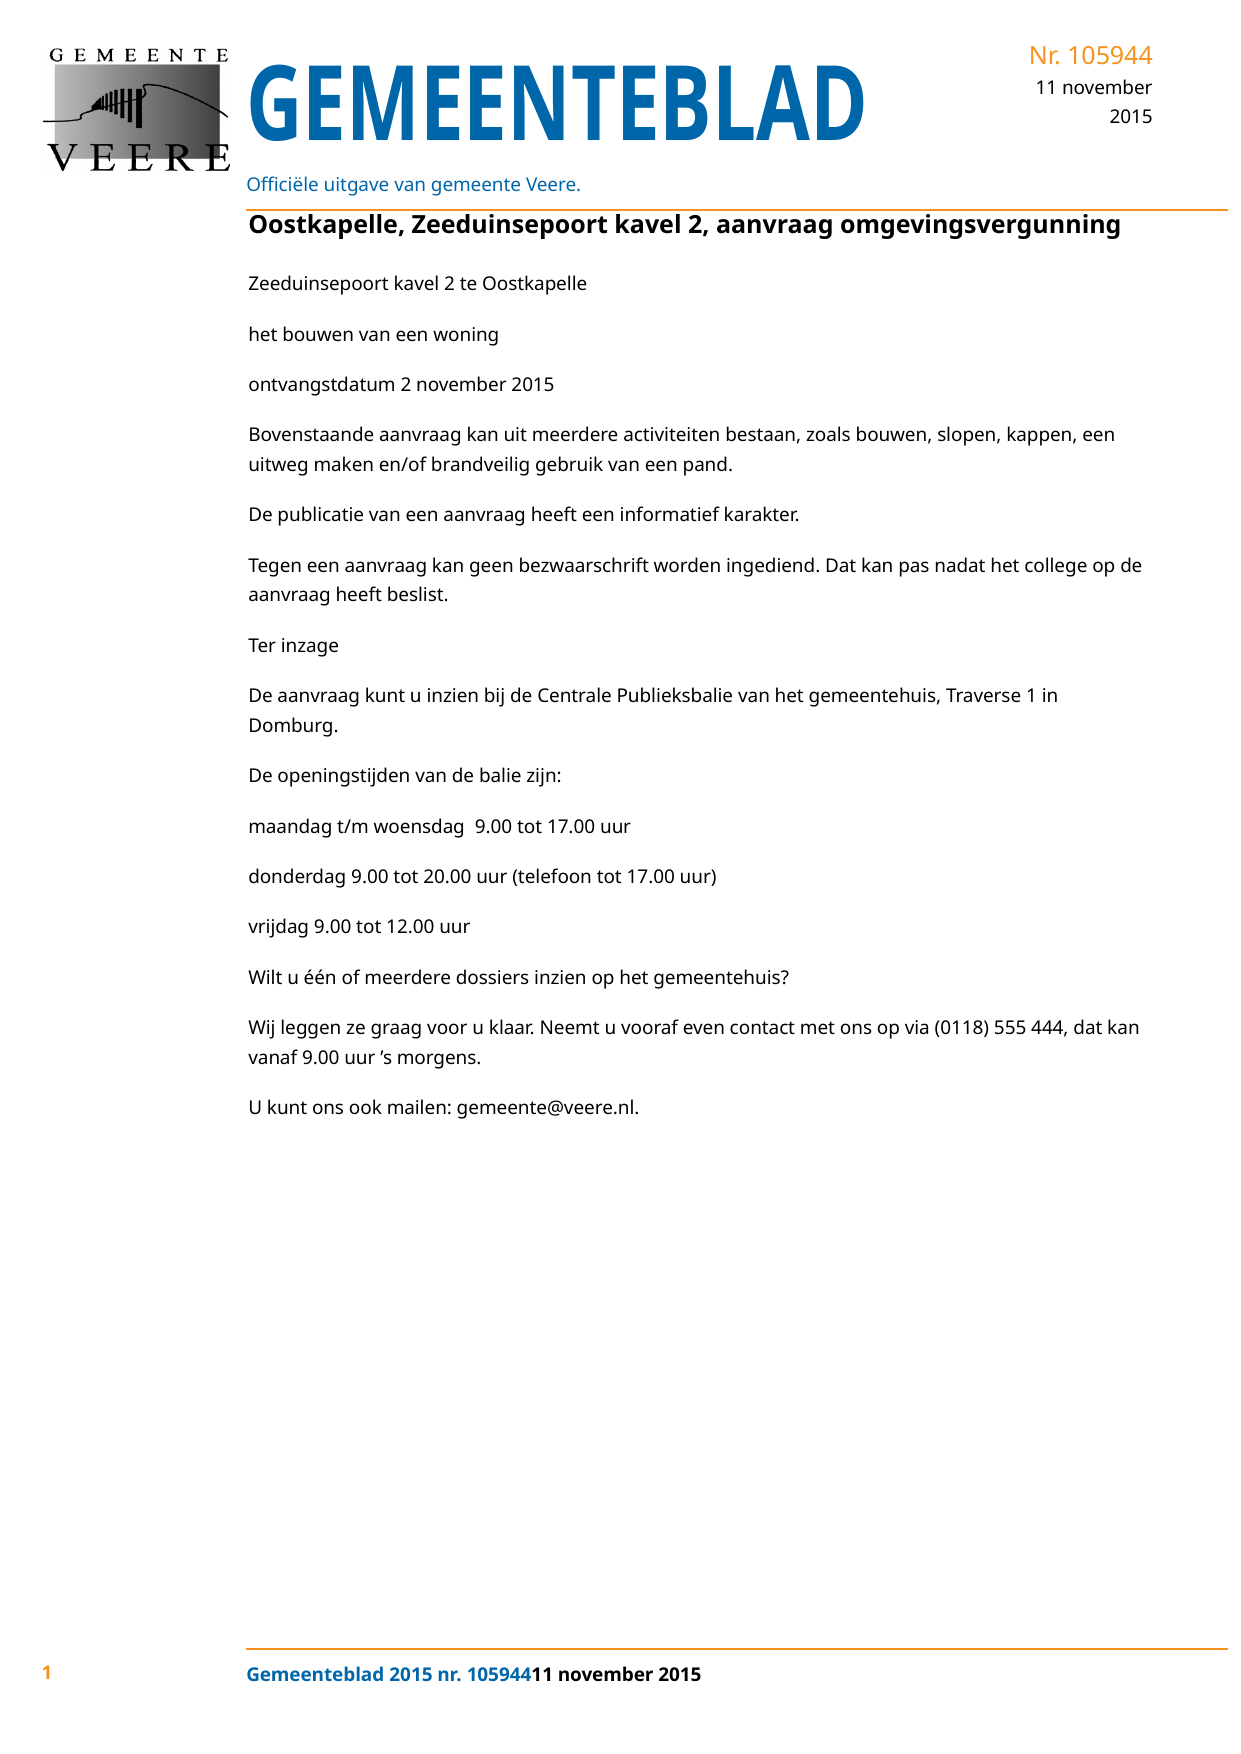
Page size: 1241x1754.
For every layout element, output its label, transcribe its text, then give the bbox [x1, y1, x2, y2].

text Wij leggen ze graag voor u klaar. Neemt u vooraf even contact met ons op via (0118) 555 444, dat kan vanaf 9.00 uur ’s morgens. [248, 1014, 1152, 1070]
text het bouwen van een woning [248, 321, 1152, 346]
text donderdag 9.00 tot 20.00 uur (telefoon tot 17.00 uur) [248, 863, 1152, 889]
text ontvangstdatum 2 november 2015 [248, 371, 1152, 397]
picture [41, 47, 231, 172]
text Bovenstaande aanvraag kan uit meerdere activiteiten bestaan, zoals bouwen, slopen, kappen, een uitweg maken en/of brandveilig gebruik van een pand. [248, 422, 1152, 477]
text U kunt ons ook mailen: gemeente@veere.nl. [248, 1094, 1152, 1120]
text Wilt u één of meerdere dossiers inzien op het gemeentehuis? [248, 964, 1152, 990]
text De publicatie van een aanvraag heeft een informatief karakter. [248, 502, 1152, 527]
text Oostkapelle, Zeeduinsepoort kavel 2, aanvraag omgevingsvergunning [248, 211, 1152, 241]
text maandag t/m woensdag 9.00 tot 17.00 uur [248, 813, 1152, 838]
text vrijdag 9.00 tot 12.00 uur [248, 914, 1152, 939]
text Zeeduinsepoort kavel 2 te Oostkapelle [248, 270, 1152, 296]
text De aanvraag kunt u inzien bij de Centrale Publieksbalie van het gemeentehuis, Traverse 1 in Domburg. [248, 682, 1152, 738]
text Tegen een aanvraag kan geen bezwaarschrift worden ingediend. Dat kan pas nadat het college op de aanvraag heeft beslist. [248, 552, 1152, 607]
text De openingstijden van de balie zijn: [248, 762, 1152, 788]
text Ter inzage [248, 632, 1152, 658]
